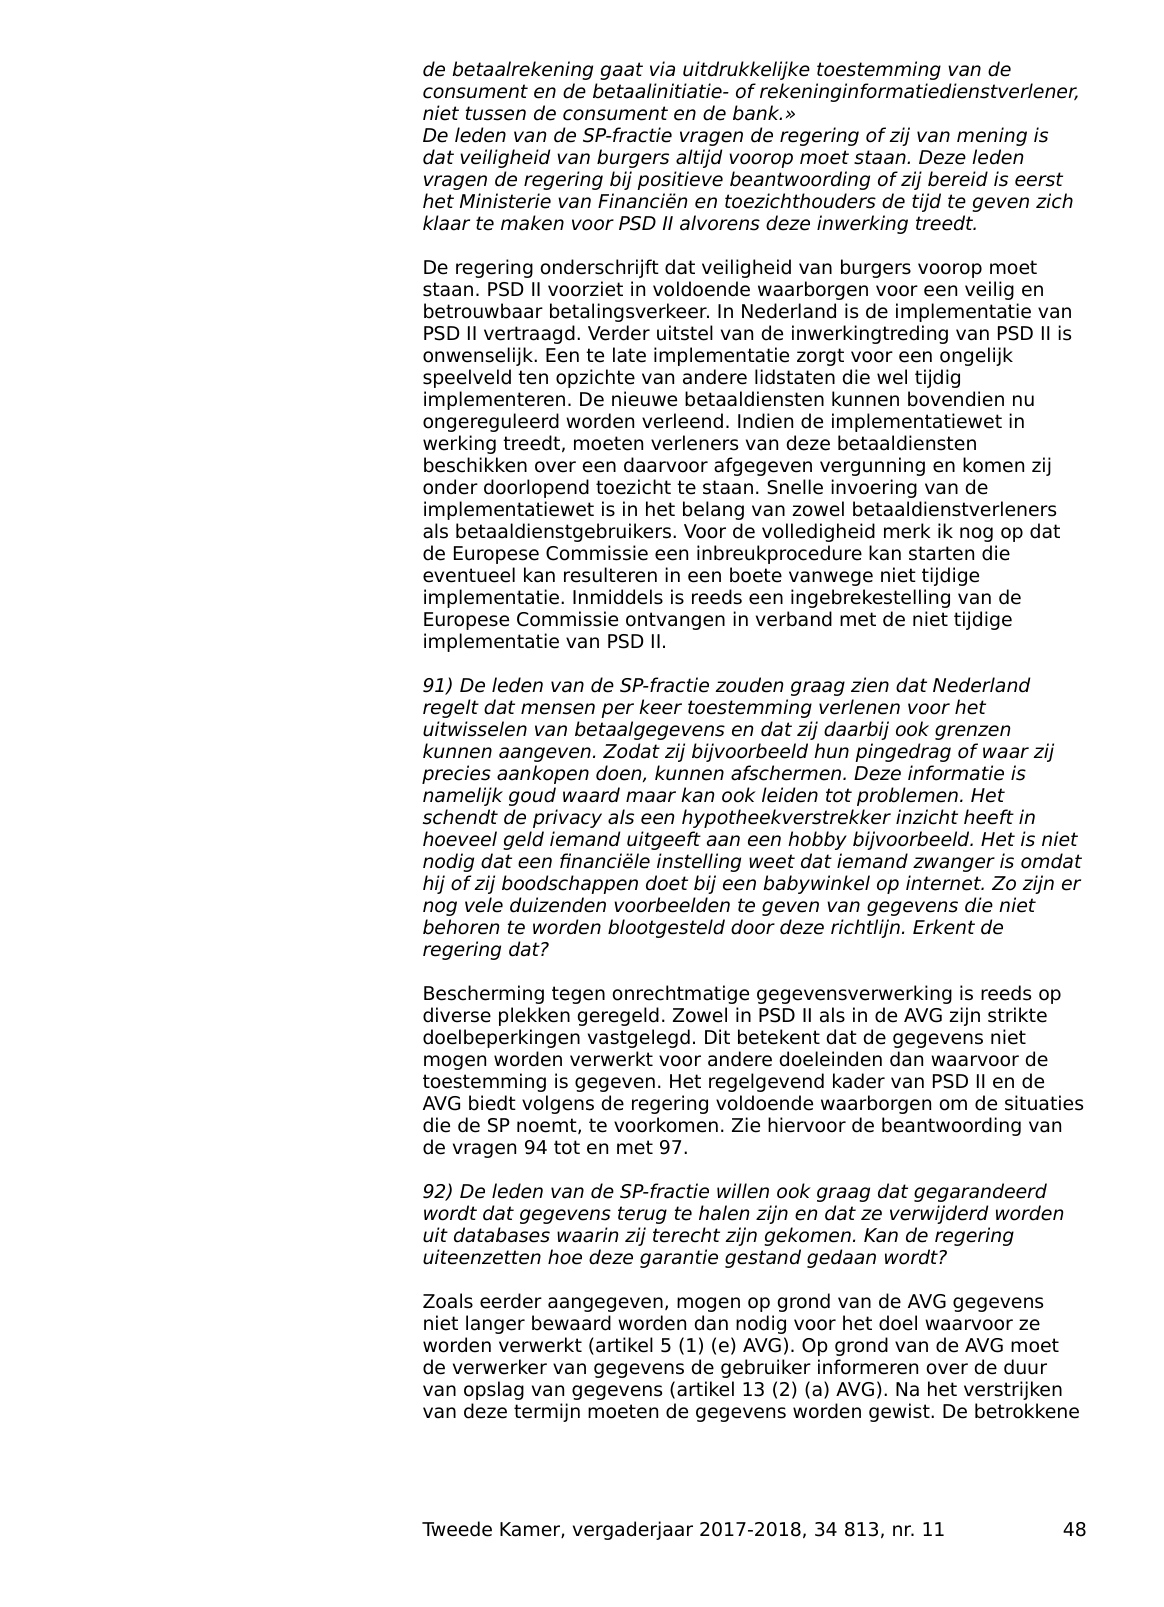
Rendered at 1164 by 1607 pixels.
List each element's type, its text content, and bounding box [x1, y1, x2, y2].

text De leden van de SP-fractie vragen de regering of zij van mening is dat veiligheid van burgers altijd voorop moet staan. Deze leden vragen de regering bij positieve beantwoording of zij bereid is eerst het Ministerie van Financiën en toezichthouders de tijd te geven zich klaar te maken voor PSD II alvorens deze inwerking treedt. [422, 125, 1087, 235]
text Zoals eerder aangegeven, mogen op grond van de AVG gegevens niet langer bewaard worden dan nodig voor het doel waarvoor ze worden verwerkt (artikel 5 (1) (e) AVG). Op grond van de AVG moet de verwerker van gegevens de gebruiker informeren over de duur van opslag van gegevens (artikel 13 (2) (a) AVG). Na het verstrijken van deze termijn moeten de gegevens worden gewist. De betrokkene [422, 1291, 1087, 1423]
text De regering onderschrijft dat veiligheid van burgers voorop moet staan. PSD II voorziet in voldoende waarborgen voor een veilig en betrouwbaar betalingsverkeer. In Nederland is de implementatie van PSD II vertraagd. Verder uitstel van de inwerkingtreding van PSD II is onwenselijk. Een te late implementatie zorgt voor een ongelijk speelveld ten opzichte van andere lidstaten die wel tijdig implementeren. De nieuwe betaaldiensten kunnen bovendien nu ongereguleerd worden verleend. Indien de implementatiewet in werking treedt, moeten verleners van deze betaaldiensten beschikken over een daarvoor afgegeven vergunning en komen zij onder doorlopend toezicht te staan. Snelle invoering van de implementatiewet is in het belang van zowel betaaldienstverleners als betaaldienstgebruikers. Voor de volledigheid merk ik nog op dat de Europese Commissie een inbreukprocedure kan starten die eventueel kan resulteren in een boete vanwege niet tijdige implementatie. Inmiddels is reeds een ingebrekestelling van de Europese Commissie ontvangen in verband met de niet tijdige implementatie van PSD II. [422, 257, 1087, 653]
text Bescherming tegen onrechtmatige gegevensverwerking is reeds op diverse plekken geregeld. Zowel in PSD II als in de AVG zijn strikte doelbeperkingen vastgelegd. Dit betekent dat de gegevens niet mogen worden verwerkt voor andere doeleinden dan waarvoor de toestemming is gegeven. Het regelgevend kader van PSD II en de AVG biedt volgens de regering voldoende waarborgen om de situaties die de SP noemt, te voorkomen. Zie hiervoor de beantwoording van de vragen 94 tot en met 97. [422, 983, 1087, 1159]
text de betaalrekening gaat via uitdrukkelijke toestemming van de consument en de betaalinitiatie- of rekeninginformatiedienstverlener, niet tussen de consument en de bank.» [422, 59, 1087, 125]
text 92) De leden van de SP-fractie willen ook graag dat gegarandeerd wordt dat gegevens terug te halen zijn en dat ze verwijderd worden uit databases waarin zij terecht zijn gekomen. Kan de regering uiteenzetten hoe deze garantie gestand gedaan wordt? [422, 1181, 1087, 1269]
text 91) De leden van de SP-fractie zouden graag zien dat Nederland regelt dat mensen per keer toestemming verlenen voor het uitwisselen van betaalgegevens en dat zij daarbij ook grenzen kunnen aangeven. Zodat zij bijvoorbeeld hun pingedrag of waar zij precies aankopen doen, kunnen afschermen. Deze informatie is namelijk goud waard maar kan ook leiden tot problemen. Het schendt de privacy als een hypotheekverstrekker inzicht heeft in hoeveel geld iemand uitgeeft aan een hobby bijvoorbeeld. Het is niet nodig dat een financiële instelling weet dat iemand zwanger is omdat hij of zij boodschappen doet bij een babywinkel op internet. Zo zijn er nog vele duizenden voorbeelden te geven van gegevens die niet behoren te worden blootgesteld door deze richtlijn. Erkent de regering dat? [422, 675, 1087, 961]
